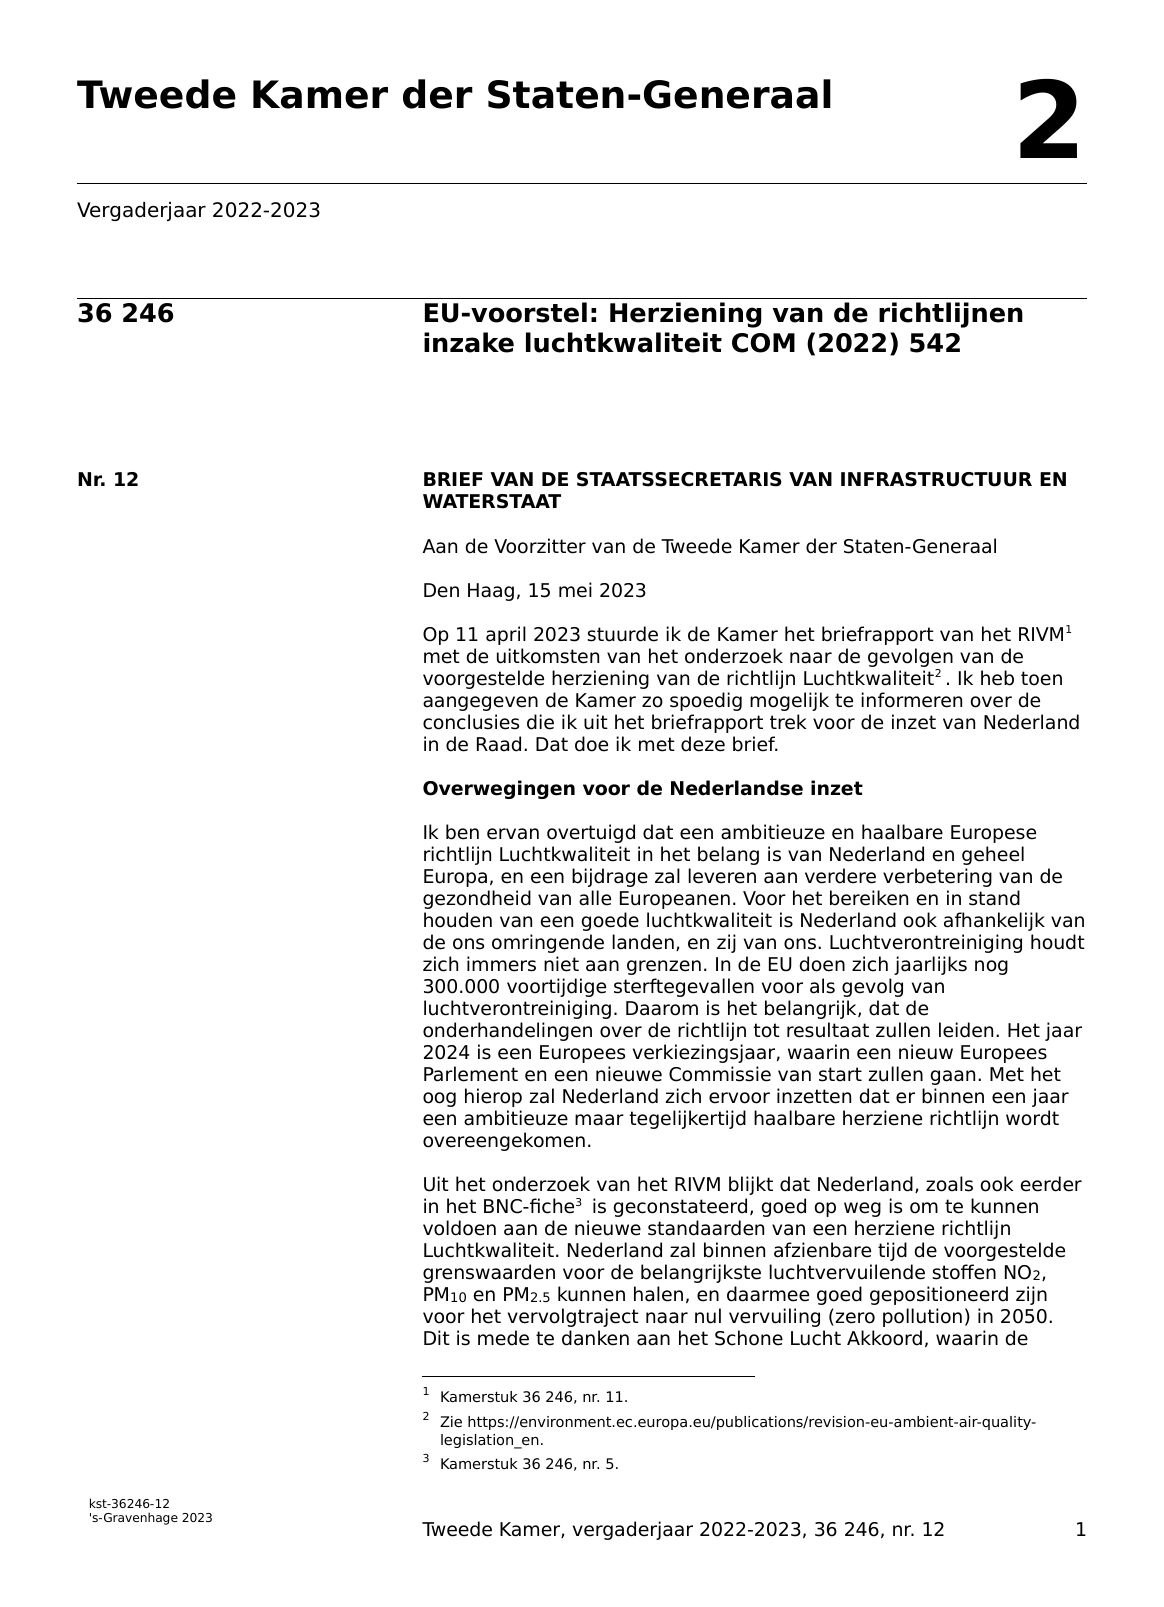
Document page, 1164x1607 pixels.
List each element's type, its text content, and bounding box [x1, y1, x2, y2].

text 's-Gravenhage 2023 [88, 1511, 323, 1525]
subtitle 36 246 EU-voorstel: Herziening van de richtlijnen inzake luchtkwaliteit COM (2022) 542 [77, 299, 1087, 358]
text Kamerstuk 36 246, nr. 11. [422, 1385, 1087, 1407]
text Kamerstuk 36 246, nr. 5. [422, 1452, 1087, 1474]
text Zie https://environment.ec.europa.eu/publications/revision-eu-ambient-air-quality-legislation_en. [422, 1410, 1087, 1449]
text Aan de Voorzitter van de Tweede Kamer der Staten-Generaal [422, 536, 1087, 557]
text kst-36246-12 [88, 1497, 323, 1511]
table_header Tweede Kamer der Staten-Generaal [77, 59, 886, 183]
text Op 11 april 2023 stuurde ik de Kamer het briefrapport van het RIVM met de uitkomsten van het onderzoek naar de gevolgen van de voorgestelde herziening van de richtlijn Luchtkwaliteit. Ik heb toen aangegeven de Kamer zo spoedig mogelijk te informeren over de conclusies die ik uit het briefrapport trek voor de inzet van Nederland in de Raad. Dat doe ik met deze brief. [422, 624, 1087, 756]
subtitle Nr. 12 BRIEF VAN DE STAATSSECRETARIS VAN INFRASTRUCTUUR EN WATERSTAAT [77, 469, 1087, 513]
text Ik ben ervan overtuigd dat een ambitieuze en haalbare Europese richtlijn Luchtkwaliteit in het belang is van Nederland en geheel Europa, en een bijdrage zal leveren aan verdere verbetering van de gezondheid van alle Europeanen. Voor het bereiken en in stand houden van een goede luchtkwaliteit is Nederland ook afhankelijk van de ons omringende landen, en zij van ons. Luchtverontreiniging houdt zich immers niet aan grenzen. In de EU doen zich jaarlijks nog 300.000 voortijdige sterftegevallen voor als gevolg van luchtverontreiniging. Daarom is het belangrijk, dat de onderhandelingen over de richtlijn tot resultaat zullen leiden. Het jaar 2024 is een Europees verkiezingsjaar, waarin een nieuw Europees Parlement en een nieuwe Commissie van start zullen gaan. Met het oog hierop zal Nederland zich ervoor inzetten dat er binnen een jaar een ambitieuze maar tegelijkertijd haalbare herziene richtlijn wordt overeengekomen. [422, 822, 1087, 1152]
text Uit het onderzoek van het RIVM blijkt dat Nederland, zoals ook eerder in het BNC-fiche is geconstateerd, goed op weg is om te kunnen voldoen aan de nieuwe standaarden van een herziene richtlijn Luchtkwaliteit. Nederland zal binnen afzienbare tijd de voorgestelde grenswaarden voor de belangrijkste luchtvervuilende stoffen NO2, PM10 en PM2.5 kunnen halen, en daarmee goed gepositioneerd zijn voor het vervolgtraject naar nul vervuiling (zero pollution) in 2050. Dit is mede te danken aan het Schone Lucht Akkoord, waarin de [422, 1174, 1087, 1350]
subtitle Overwegingen voor de Nederlandse inzet [422, 778, 1087, 800]
table_cell Vergaderjaar 2022-2023 [77, 184, 1087, 298]
table_header 2 [886, 59, 1087, 183]
text Den Haag, 15 mei 2023 [422, 580, 1087, 602]
